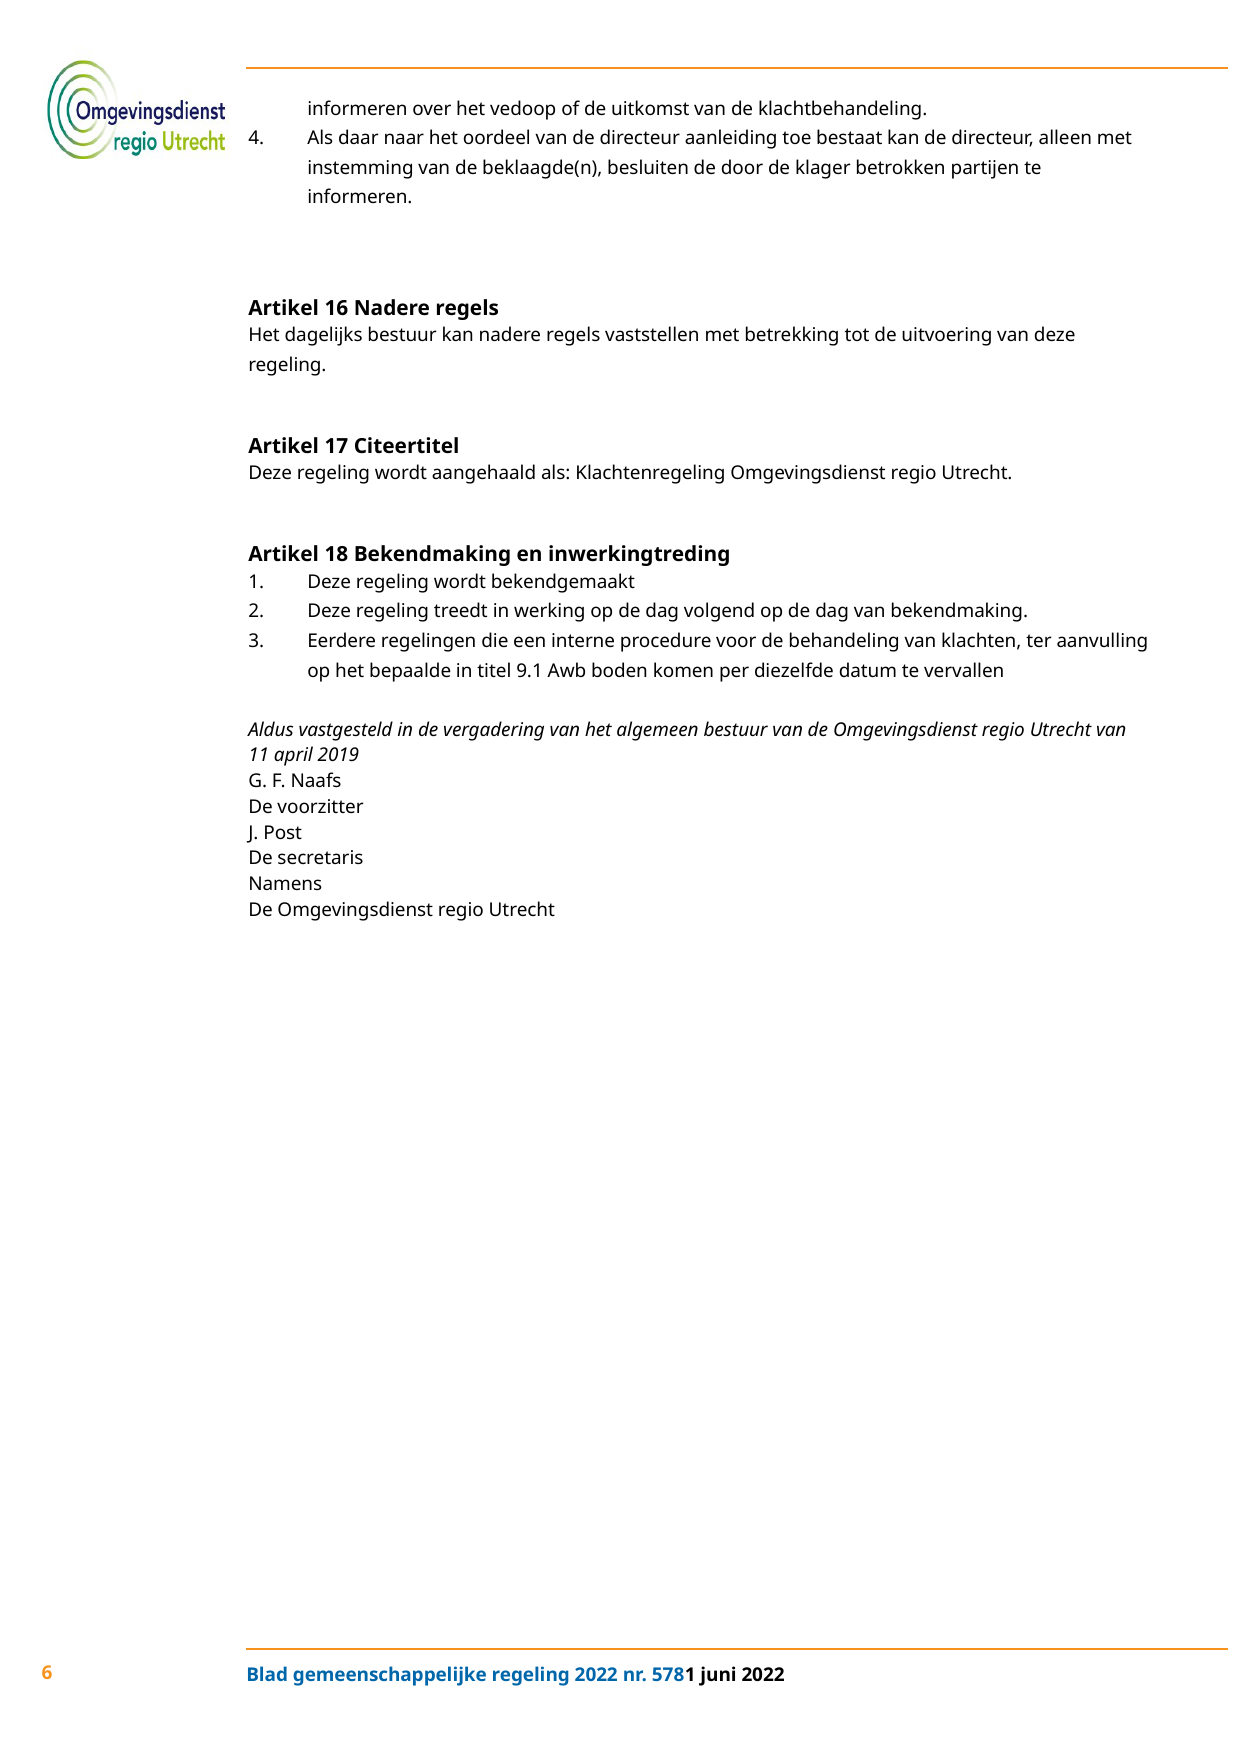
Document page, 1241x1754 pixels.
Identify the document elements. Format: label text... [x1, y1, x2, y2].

list Als daar naar het oordeel van de directeur aanleiding toe bestaat kan de directeur, alleen met instemming van de beklaagde(n), besluiten de door de klager betrokken partijen te informeren. [248, 124, 1152, 209]
text De Omgevingsdienst regio Utrecht [248, 896, 1152, 922]
text Artikel 18 Bekendmaking en inwerkingtreding [248, 539, 1152, 568]
text Aldus vastgesteld in de vergadering van het algemeen bestuur van de Omgevingsdienst regio Utrecht van 11 april 2019 [248, 716, 1152, 767]
list Deze regeling treedt in werking op de dag volgend op de dag van bekendmaking. [248, 598, 1152, 623]
list informeren over het vedoop of de uitkomst van de klachtbehandeling. [248, 95, 1152, 121]
list Deze regeling wordt bekendgemaakt [248, 568, 1152, 594]
text Deze regeling wordt aangehaald als: Klachtenregeling Omgevingsdienst regio Utrecht. [248, 459, 1152, 485]
text De secretaris [248, 844, 1152, 870]
text G. F. Naafs [248, 767, 1152, 793]
text De voorzitter [248, 793, 1152, 819]
text Namens [248, 870, 1152, 896]
text J. Post [248, 819, 1152, 844]
text Het dagelijks bestuur kan nadere regels vaststellen met betrekking tot de uitvoering van deze regeling. [248, 322, 1152, 377]
text Artikel 16 Nadere regels [248, 293, 1152, 322]
picture [41, 47, 231, 172]
text Artikel 17 Citeertitel [248, 431, 1152, 459]
list Eerdere regelingen die een interne procedure voor de behandeling van klachten, ter aanvulling op het bepaalde in titel 9.1 Awb boden komen per diezelfde datum te vervallen [248, 627, 1152, 682]
